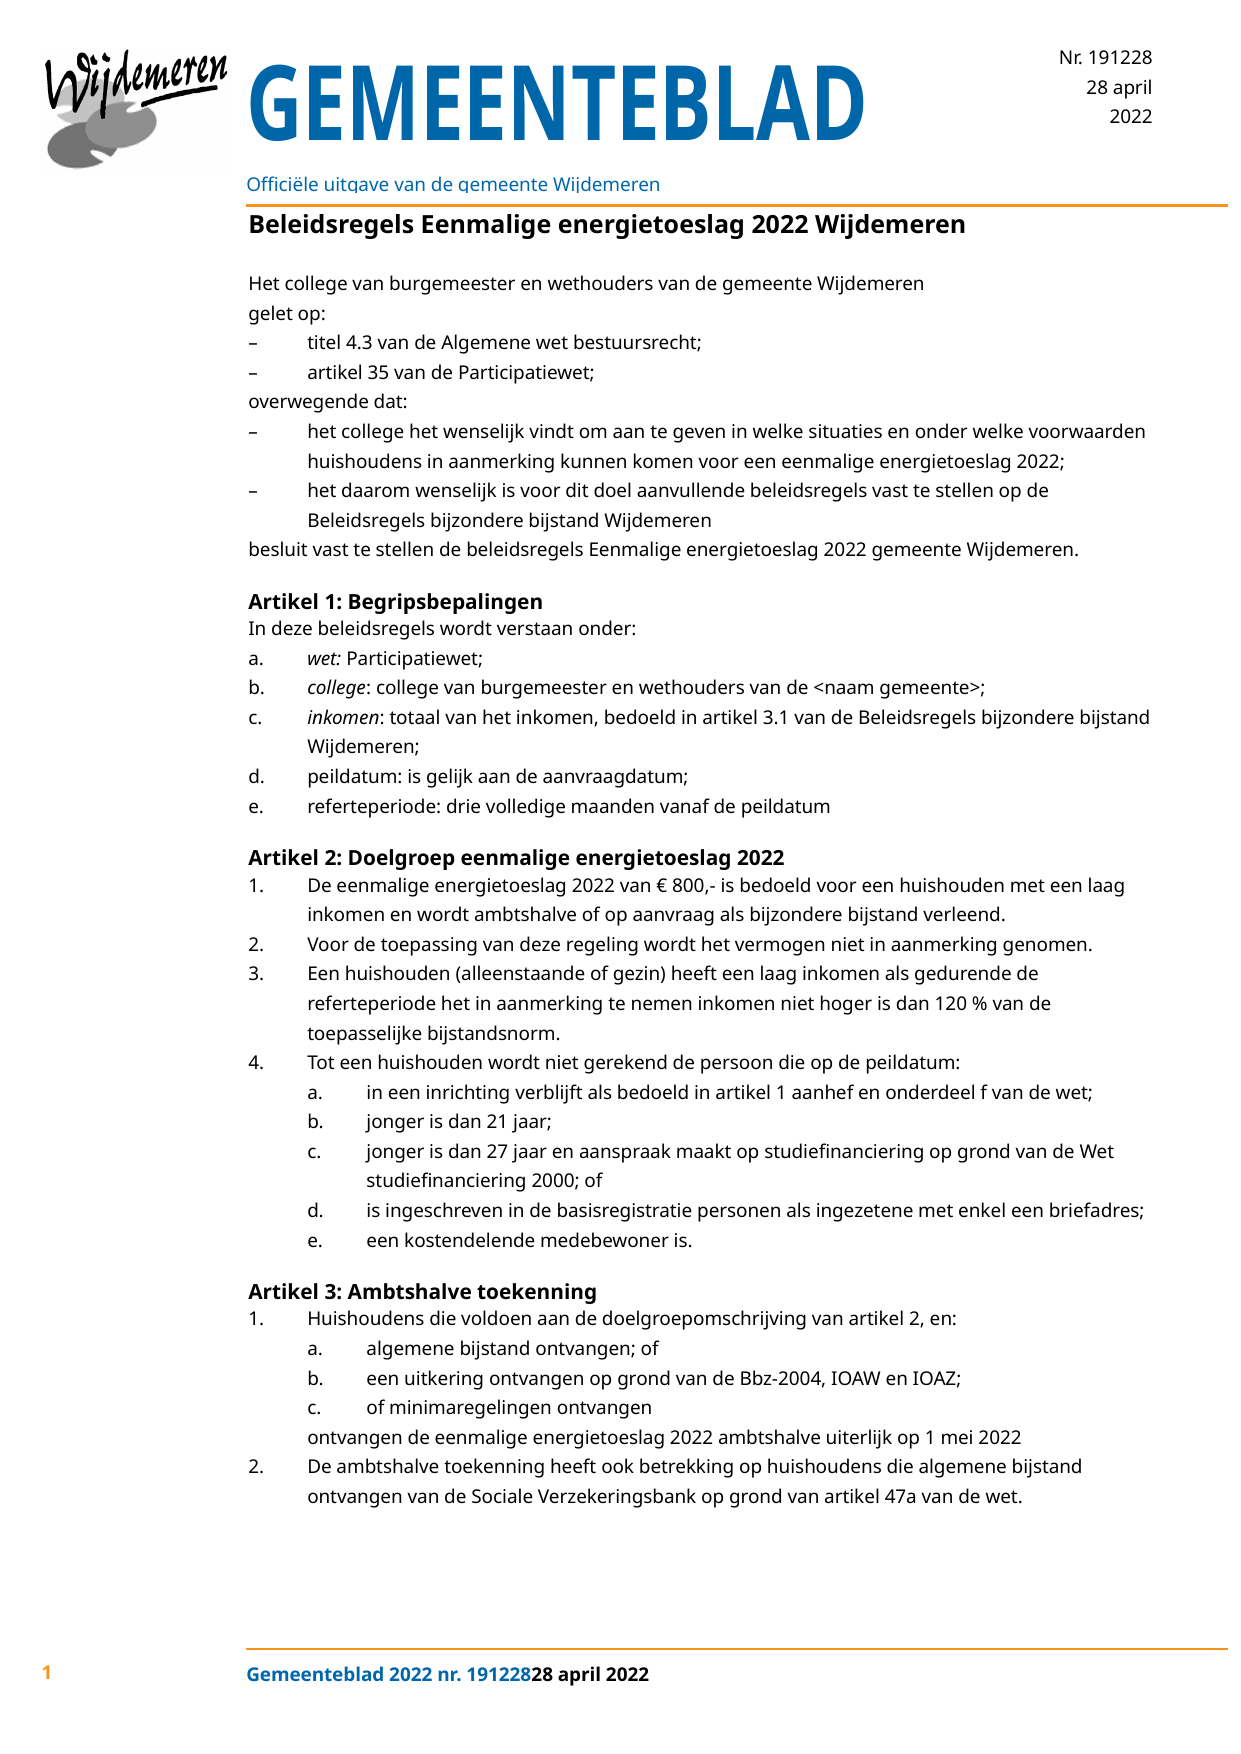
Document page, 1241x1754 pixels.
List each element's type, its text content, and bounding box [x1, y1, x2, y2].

text Artikel 3: Ambtshalve toekenning [248, 1277, 1152, 1306]
list Een huishouden (alleenstaande of gezin) heeft een laag inkomen als gedurende de referteperiode het in aanmerking te nemen inkomen niet hoger is dan 120 % van de toepasselijke bijstandsnorm. [248, 961, 1152, 1045]
text overwegende dat: [248, 389, 1152, 414]
list college: college van burgemeester en wethouders van de <naam gemeente>; [248, 674, 1152, 700]
list een kostendelende medebewoner is. [307, 1227, 1152, 1252]
list is ingeschreven in de basisregistratie personen als ingezetene met enkel een briefadres; [307, 1197, 1152, 1223]
list inkomen: totaal van het inkomen, bedoeld in artikel 3.1 van de Beleidsregels bijzondere bijstand Wijdemeren; [248, 704, 1152, 759]
text Artikel 1: Begripsbepalingen [248, 587, 1152, 615]
list ontvangen de eenmalige energietoeslag 2022 ambtshalve uiterlijk op 1 mei 2022 [248, 1424, 1152, 1450]
list referteperiode: drie volledige maanden vanaf de peildatum [248, 793, 1152, 819]
text Artikel 2: Doelgroep eenmalige energietoeslag 2022 [248, 843, 1152, 872]
text Beleidsregels Eenmalige energietoeslag 2022 Wijdemeren [248, 207, 1152, 241]
list titel 4.3 van de Algemene wet bestuursrecht; [248, 329, 1152, 355]
list in een inrichting verblijft als bedoeld in artikel 1 aanhef en onderdeel f van de wet; [307, 1079, 1152, 1104]
list jonger is dan 21 jaar; [307, 1108, 1152, 1134]
list Voor de toepassing van deze regeling wordt het vermogen niet in aanmerking genomen. [248, 931, 1152, 957]
list Tot een huishouden wordt niet gerekend de persoon die op de peildatum: [248, 1049, 1152, 1075]
list De ambtshalve toekenning heeft ook betrekking op huishoudens die algemene bijstand ontvangen van de Sociale Verzekeringsbank op grond van artikel 47a van de wet. [248, 1453, 1152, 1509]
text gelet op: [248, 300, 1152, 326]
text In deze beleidsregels wordt verstaan onder: [248, 615, 1152, 641]
list artikel 35 van de Participatiewet; [248, 359, 1152, 385]
picture [41, 47, 231, 172]
text Het college van burgemeester en wethouders van de gemeente Wijdemeren [248, 270, 1152, 296]
list De eenmalige energietoeslag 2022 van € 800,- is bedoeld voor een huishouden met een laag inkomen en wordt ambtshalve of op aanvraag als bijzondere bijstand verleend. [248, 872, 1152, 927]
list algemene bijstand ontvangen; of [307, 1335, 1152, 1361]
text besluit vast te stellen de beleidsregels Eenmalige energietoeslag 2022 gemeente Wijdemeren. [248, 537, 1152, 562]
list Huishoudens die voldoen aan de doelgroepomschrijving van artikel 2, en: [248, 1306, 1152, 1331]
list het daarom wenselijk is voor dit doel aanvullende beleidsregels vast te stellen op de Beleidsregels bijzondere bijstand Wijdemeren [248, 477, 1152, 533]
list jonger is dan 27 jaar en aanspraak maakt op studiefinanciering op grond van de Wet studiefinanciering 2000; of [307, 1138, 1152, 1193]
list peildatum: is gelijk aan de aanvraagdatum; [248, 763, 1152, 789]
list een uitkering ontvangen op grond van de Bbz-2004, IOAW en IOAZ; [307, 1365, 1152, 1391]
list wet: Participatiewet; [248, 645, 1152, 671]
list of minimaregelingen ontvangen [307, 1394, 1152, 1420]
list het college het wenselijk vindt om aan te geven in welke situaties en onder welke voorwaarden huishoudens in aanmerking kunnen komen voor een eenmalige energietoeslag 2022; [248, 418, 1152, 473]
